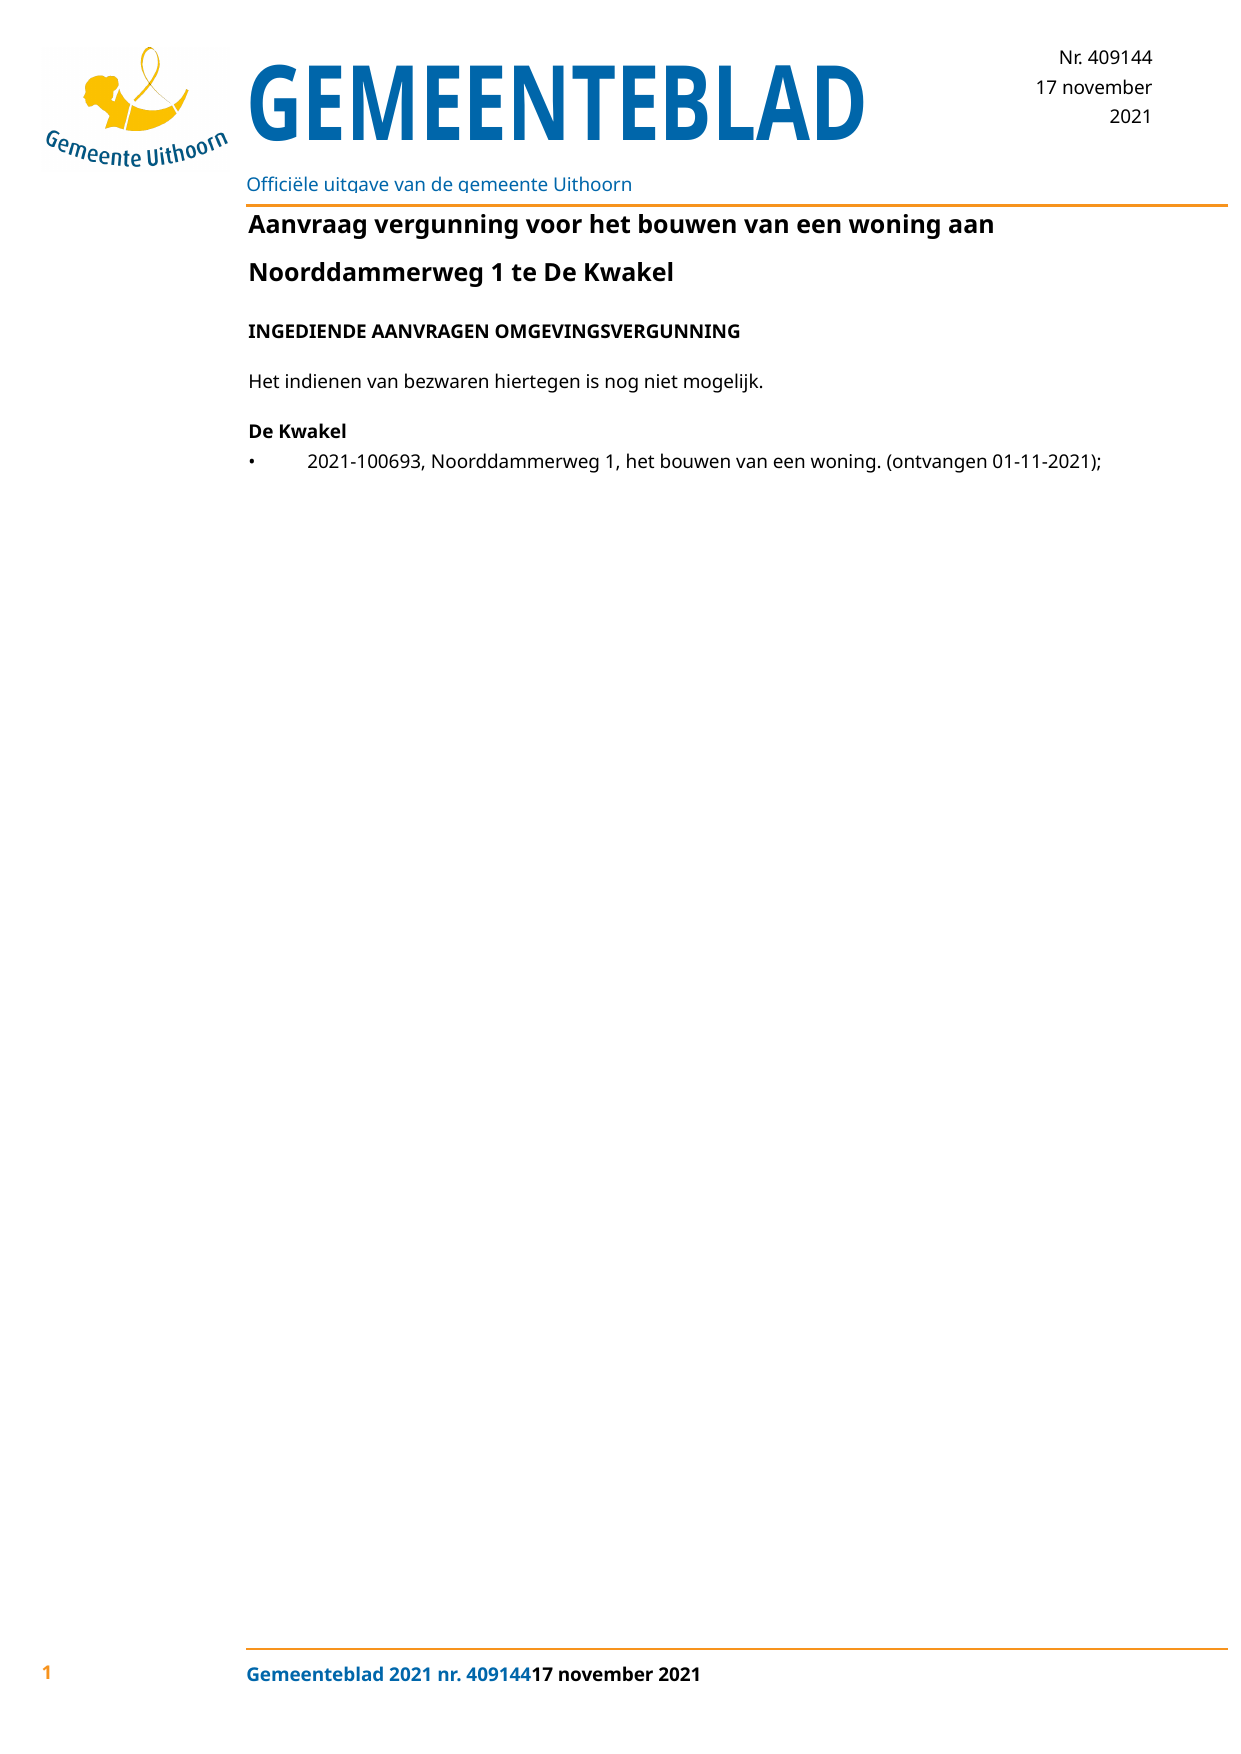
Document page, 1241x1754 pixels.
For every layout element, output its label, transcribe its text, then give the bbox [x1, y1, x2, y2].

text De Kwakel [248, 419, 1152, 444]
list 2021-100693, Noorddammerweg 1, het bouwen van een woning. (ontvangen 01-11-2021); [248, 448, 1152, 474]
picture [41, 47, 231, 172]
text INGEDIENDE AANVRAGEN OMGEVINGSVERGUNNING [248, 318, 1152, 344]
text Aanvraag vergunning voor het bouwen van een woning aan Noorddammerweg 1 te De Kwakel [248, 207, 1152, 288]
text Het indienen van bezwaren hiertegen is nog niet mogelijk. [248, 368, 1152, 394]
